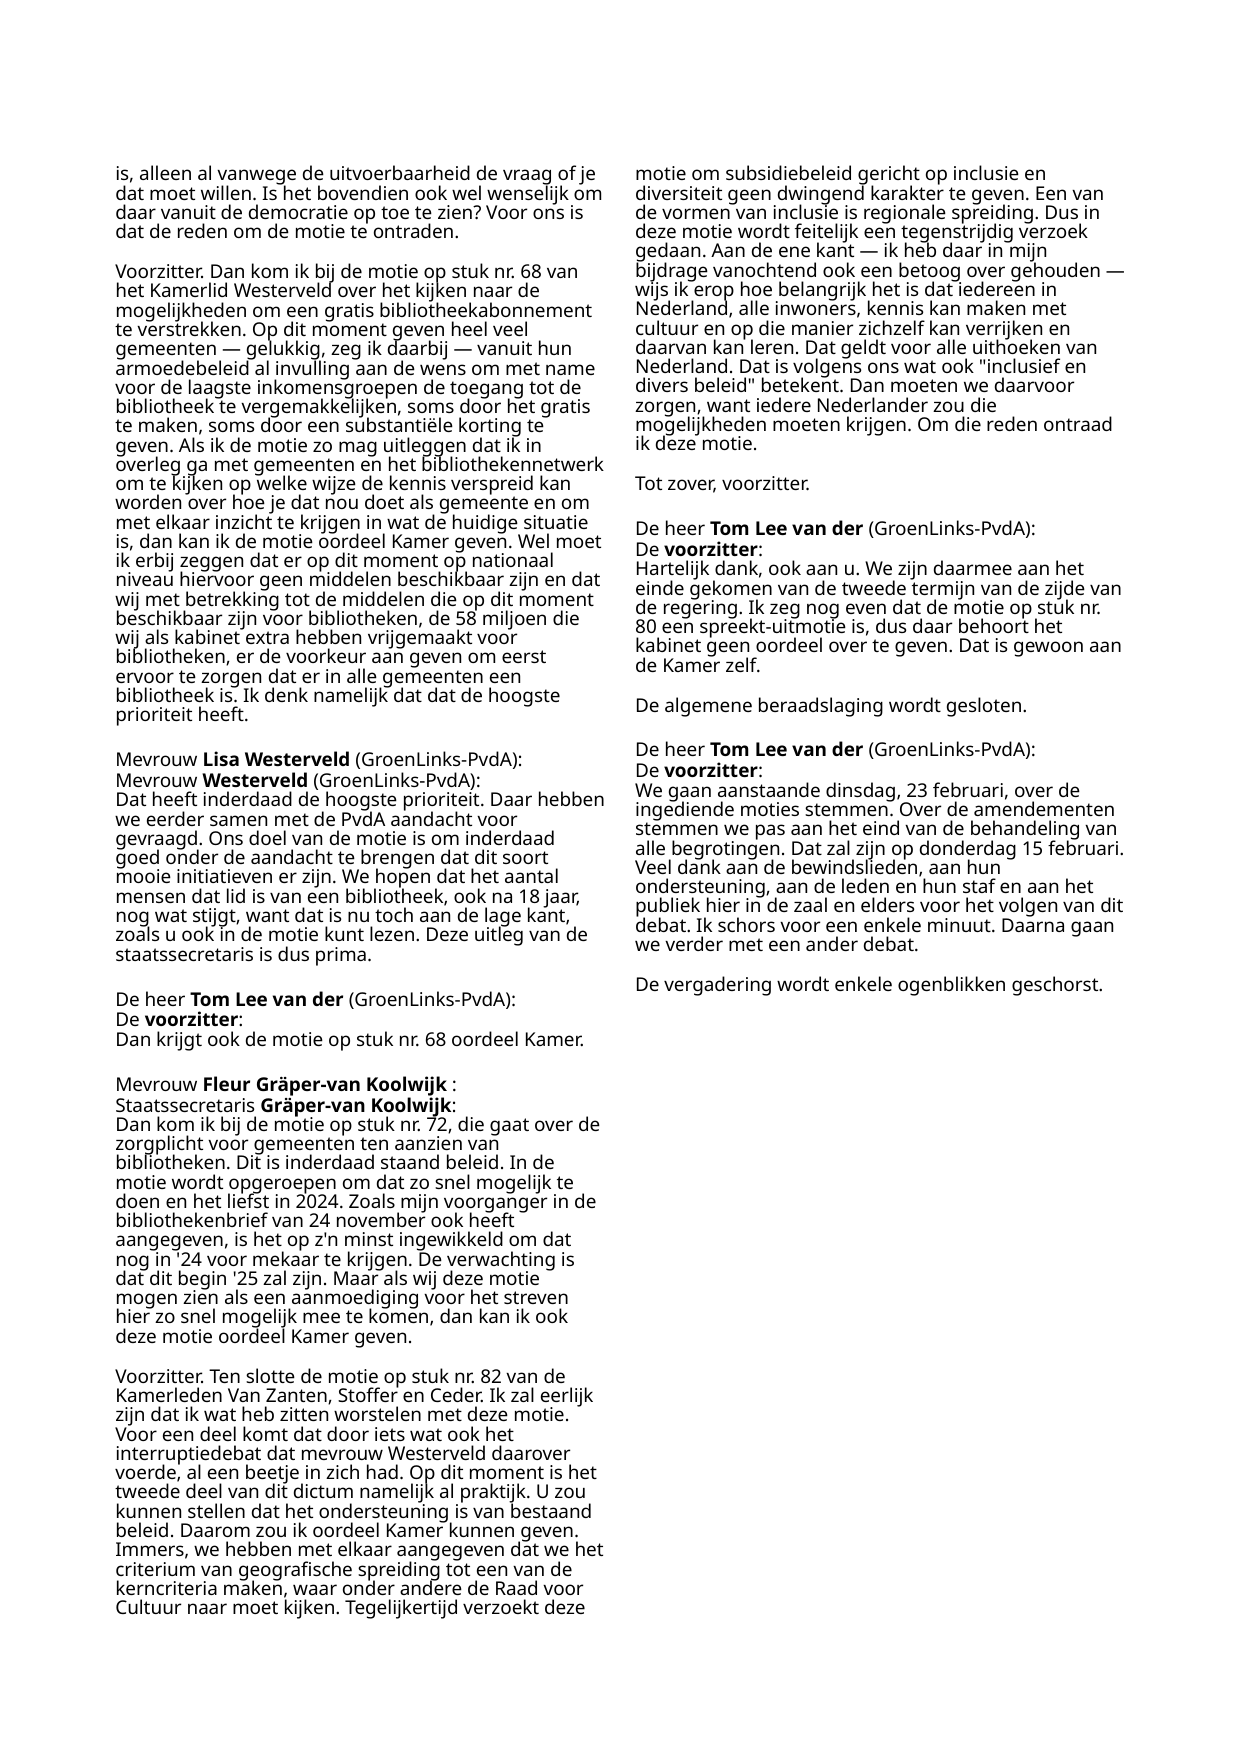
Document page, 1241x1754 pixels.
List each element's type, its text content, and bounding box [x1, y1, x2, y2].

text Staatssecretaris Gräper-van Koolwijk: [115, 1097, 605, 1116]
text Dat heeft inderdaad de hoogste prioriteit. Daar hebben we eerder samen met de PvdA aandacht voor gevraagd. Ons doel van de motie is om inderdaad goed onder de aandacht te brengen dat dit soort mooie initiatieven er zijn. We hopen dat het aantal mensen dat lid is van een bibliotheek, ook na 18 jaar, nog wat stijgt, want dat is nu toch aan de lage kant, zoals u ook in de motie kunt lezen. Deze uitleg van de staatssecretaris is dus prima. [115, 791, 605, 965]
text De vergadering wordt enkele ogenblikken geschorst. [635, 976, 1125, 995]
text De heer Tom Lee van der (GroenLinks-PvdA): [635, 737, 1125, 762]
text Voorzitter. Dan kom ik bij de motie op stuk nr. 68 van het Kamerlid Westerveld over het kijken naar de mogelijkheden om een gratis bibliotheekabonnement te verstrekken. Op dit moment geven heel veel gemeenten — gelukkig, zeg ik daarbij — vanuit hun armoedebeleid al invulling aan de wens om met name voor de laagste inkomensgroepen de toegang tot de bibliotheek te vergemakkelijken, soms door het gratis te maken, soms door een substantiële korting te geven. Als ik de motie zo mag uitleggen dat ik in overleg ga met gemeenten en het bibliothekennetwerk om te kijken op welke wijze de kennis verspreid kan worden over hoe je dat nou doet als gemeente en om met elkaar inzicht te krijgen in wat de huidige situatie is, dan kan ik de motie oordeel Kamer geven. Wel moet ik erbij zeggen dat er op dit moment op nationaal niveau hiervoor geen middelen beschikbaar zijn en dat wij met betrekking tot de middelen die op dit moment beschikbaar zijn voor bibliotheken, de 58 miljoen die wij als kabinet extra hebben vrijgemaakt voor bibliotheken, er de voorkeur aan geven om eerst ervoor te zorgen dat er in alle gemeenten een bibliotheek is. Ik denk namelijk dat dat de hoogste prioriteit heeft. [115, 263, 605, 726]
text De heer Tom Lee van der (GroenLinks-PvdA): [635, 515, 1125, 541]
text motie om subsidiebeleid gericht op inclusie en diversiteit geen dwingend karakter te geven. Een van de vormen van inclusie is regionale spreiding. Dus in deze motie wordt feitelijk een tegenstrijdig verzoek gedaan. Aan de ene kant — ik heb daar in mijn bijdrage vanochtend ook een betoog over gehouden — wijs ik erop hoe belangrijk het is dat iedereen in Nederland, alle inwoners, kennis kan maken met cultuur en op die manier zichzelf kan verrijken en daarvan kan leren. Dat geldt voor alle uithoeken van Nederland. Dat is volgens ons wat ook "inclusief en divers beleid" betekent. Dan moeten we daarvoor zorgen, want iedere Nederlander zou die mogelijkheden moeten krijgen. Om die reden ontraad ik deze motie. [635, 165, 1125, 454]
text Dan kom ik bij de motie op stuk nr. 72, die gaat over de zorgplicht voor gemeenten ten aanzien van bibliotheken. Dit is inderdaad staand beleid. In de motie wordt opgeroepen om dat zo snel mogelijk te doen en het liefst in 2024. Zoals mijn voorganger in de bibliothekenbrief van 24 november ook heeft aangegeven, is het op z'n minst ingewikkeld om dat nog in '24 voor mekaar te krijgen. De verwachting is dat dit begin '25 zal zijn. Maar als wij deze motie mogen zien als een aanmoediging voor het streven hier zo snel mogelijk mee te komen, dan kan ik ook deze motie oordeel Kamer geven. [115, 1116, 605, 1347]
text De algemene beraadslaging wordt gesloten. [635, 697, 1125, 716]
text Mevrouw Westerveld (GroenLinks-PvdA): [115, 772, 605, 791]
text Hartelijk dank, ook aan u. We zijn daarmee aan het einde gekomen van de tweede termijn van de zijde van de regering. Ik zeg nog even dat de motie op stuk nr. 80 een spreekt-uitmotie is, dus daar behoort het kabinet geen oordeel over te geven. Dat is gewoon aan de Kamer zelf. [635, 560, 1125, 676]
text Voorzitter. Ten slotte de motie op stuk nr. 82 van de Kamerleden Van Zanten, Stoffer en Ceder. Ik zal eerlijk zijn dat ik wat heb zitten worstelen met deze motie. Voor een deel komt dat door iets wat ook het interruptiedebat dat mevrouw Westerveld daarover voerde, al een beetje in zich had. Op dit moment is het tweede deel van dit dictum namelijk al praktijk. U zou kunnen stellen dat het ondersteuning is van bestaand beleid. Daarom zou ik oordeel Kamer kunnen geven. Immers, we hebben met elkaar aangegeven dat we het criterium van geografische spreiding tot een van de kerncriteria maken, waar onder andere de Raad voor Cultuur naar moet kijken. Tegelijkertijd verzoekt deze [115, 1368, 605, 1618]
text is, alleen al vanwege de uitvoerbaarheid de vraag of je dat moet willen. Is het bovendien ook wel wenselijk om daar vanuit de democratie op toe te zien? Voor ons is dat de reden om de motie te ontraden. [115, 165, 605, 242]
text We gaan aanstaande dinsdag, 23 februari, over de ingediende moties stemmen. Over de amendementen stemmen we pas aan het eind van de behandeling van alle begrotingen. Dat zal zijn op donderdag 15 februari. Veel dank aan de bewindslieden, aan hun ondersteuning, aan de leden en hun staf en aan het publiek hier in de zaal en elders voor het volgen van dit debat. Ik schors voor een enkele minuut. Daarna gaan we verder met een ander debat. [635, 782, 1125, 955]
text De voorzitter: [115, 1011, 605, 1031]
text Mevrouw Fleur Gräper-van Koolwijk : [115, 1071, 605, 1097]
text Tot zover, voorzitter. [635, 475, 1125, 494]
text De heer Tom Lee van der (GroenLinks-PvdA): [115, 986, 605, 1011]
text Dan krijgt ook de motie op stuk nr. 68 oordeel Kamer. [115, 1031, 605, 1050]
text Mevrouw Lisa Westerveld (GroenLinks-PvdA): [115, 746, 605, 772]
text De voorzitter: [635, 762, 1125, 782]
text De voorzitter: [635, 541, 1125, 560]
